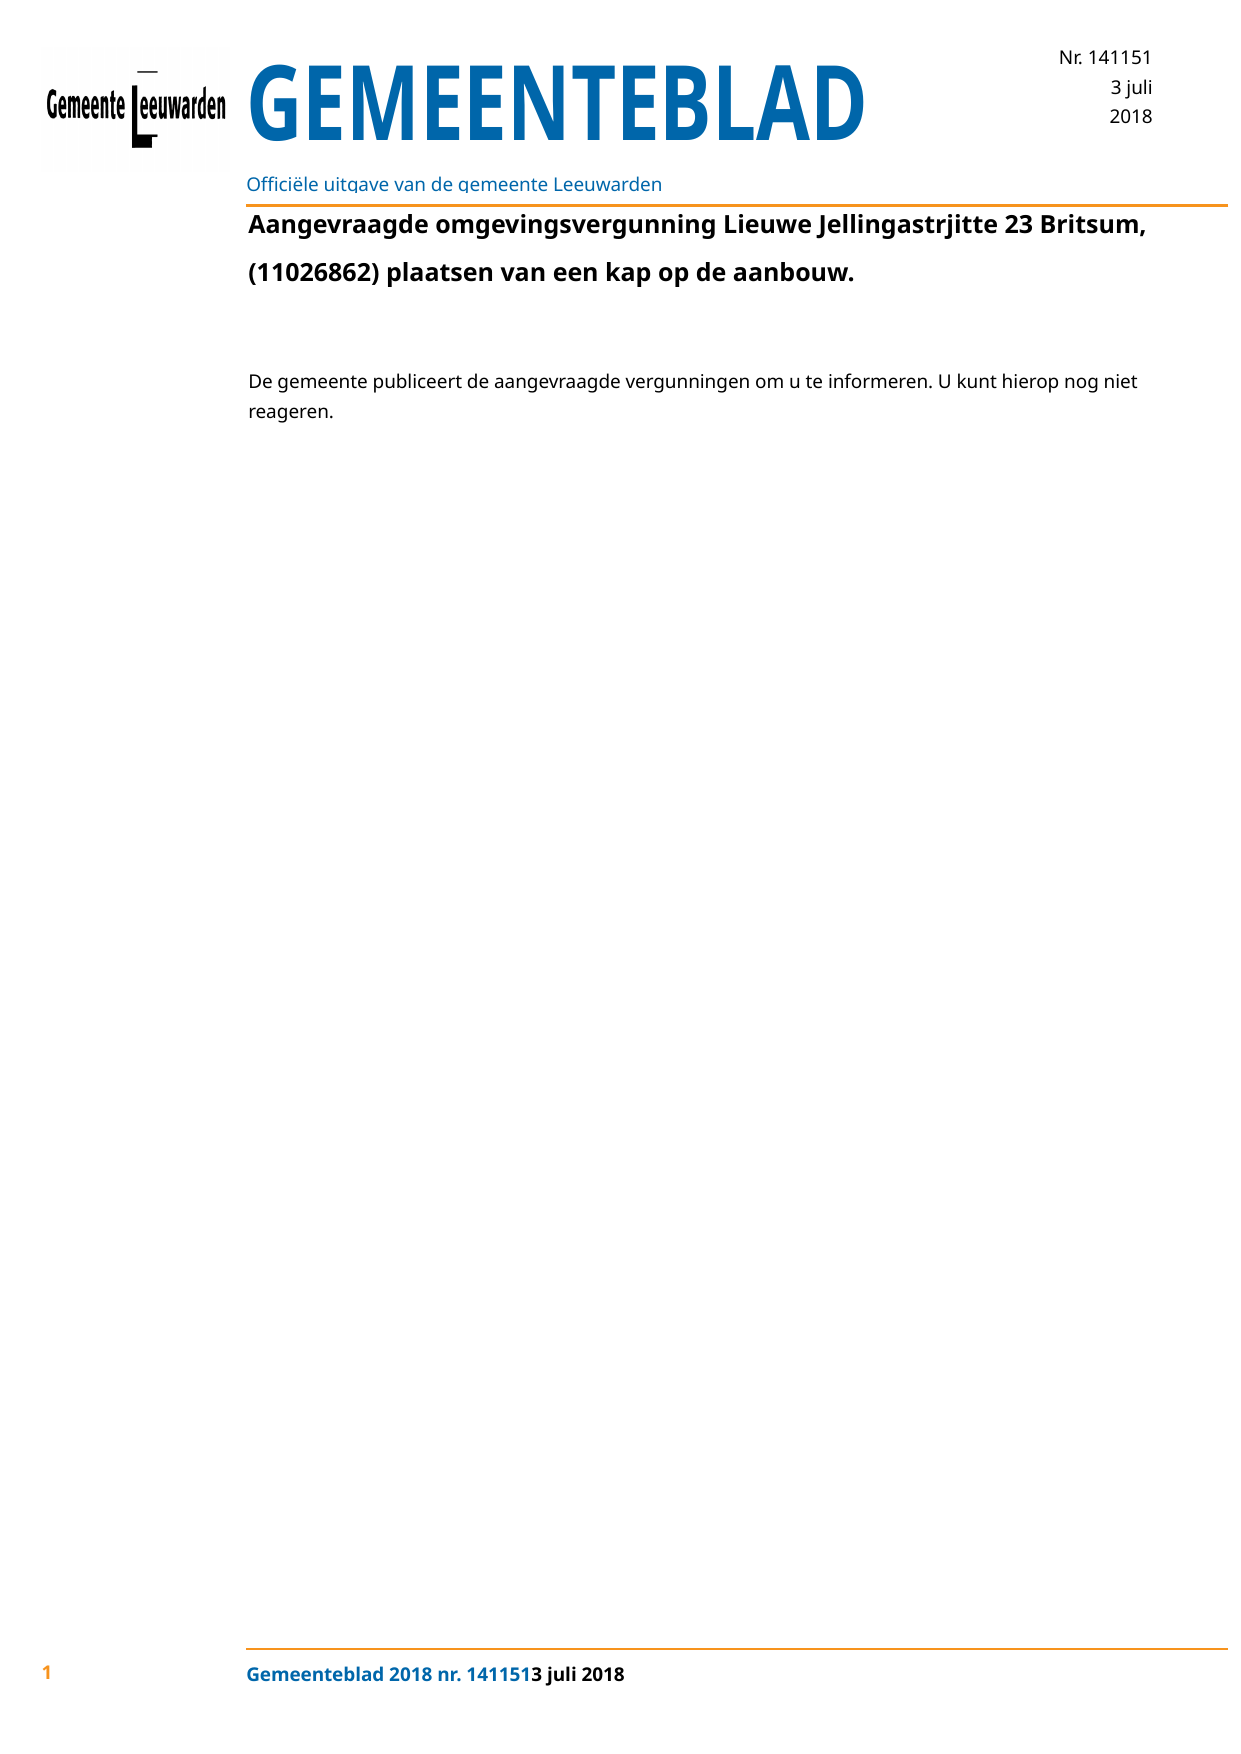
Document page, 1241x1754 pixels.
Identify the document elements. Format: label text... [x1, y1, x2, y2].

text Aangevraagde omgevingsvergunning Lieuwe Jellingastrjitte 23 Britsum, (11026862) plaatsen van een kap op de aanbouw. [248, 207, 1152, 288]
text De gemeente publiceert de aangevraagde vergunningen om u te informeren. U kunt hierop nog niet reageren. [248, 368, 1152, 424]
picture [41, 47, 231, 172]
